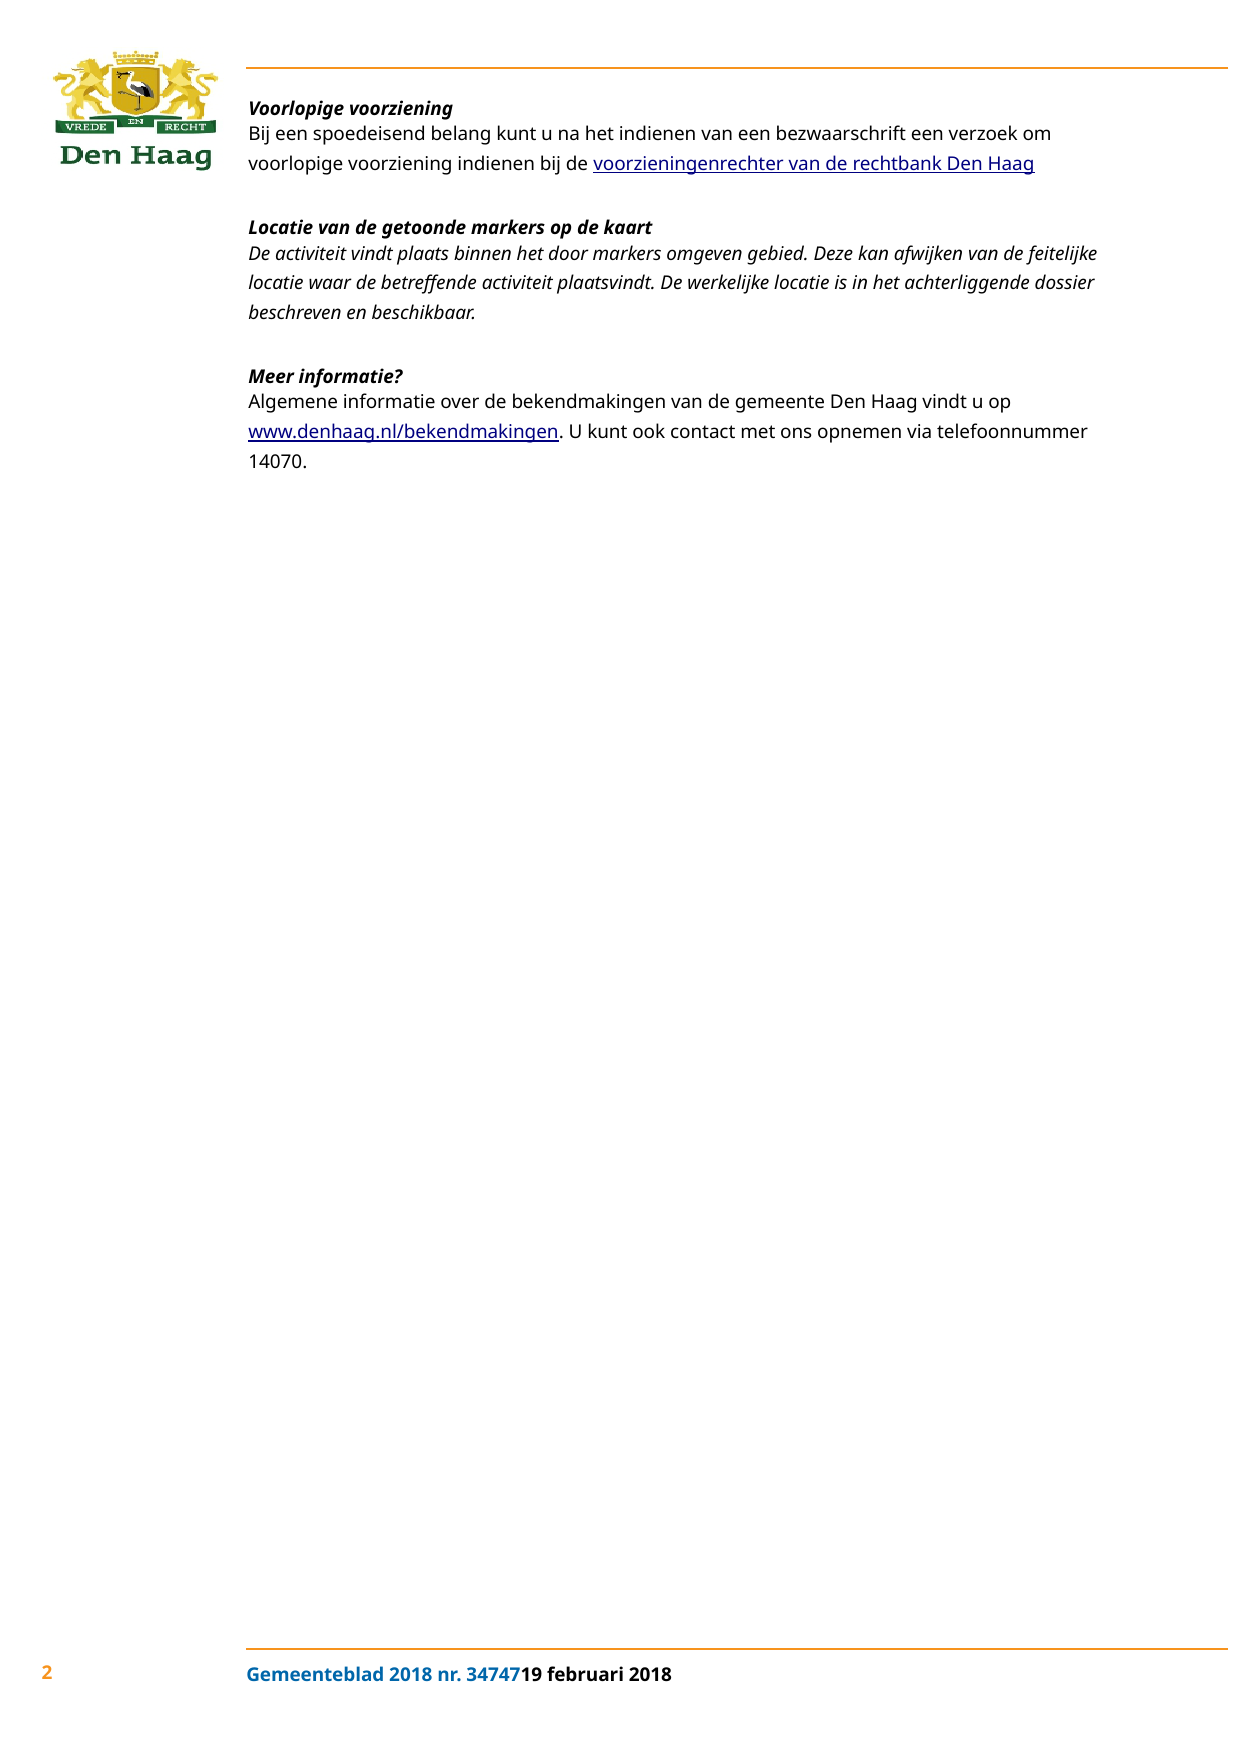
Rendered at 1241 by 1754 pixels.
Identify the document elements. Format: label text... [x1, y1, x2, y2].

text Voorlopige voorziening [248, 95, 1152, 121]
text De activiteit vindt plaats binnen het door markers omgeven gebied. Deze kan afwijken van de feitelijke locatie waar de betreffende activiteit plaatsvindt. De werkelijke locatie is in het achterliggende dossier beschreven en beschikbaar. [248, 240, 1152, 325]
picture [41, 47, 231, 172]
text Algemene informatie over de bekendmakingen van de gemeente Den Haag vindt u op www.denhaag.nl/bekendmakingen. U kunt ook contact met ons opnemen via telefoonnummer 14070. [248, 389, 1152, 473]
text Bij een spoedeisend belang kunt u na het indienen van een bezwaarschrift een verzoek om voorlopige voorziening indienen bij de voorzieningenrechter van de rechtbank Den Haag [248, 121, 1152, 176]
text Locatie van de getoonde markers op de kaart [248, 214, 1152, 240]
text Meer informatie? [248, 363, 1152, 389]
